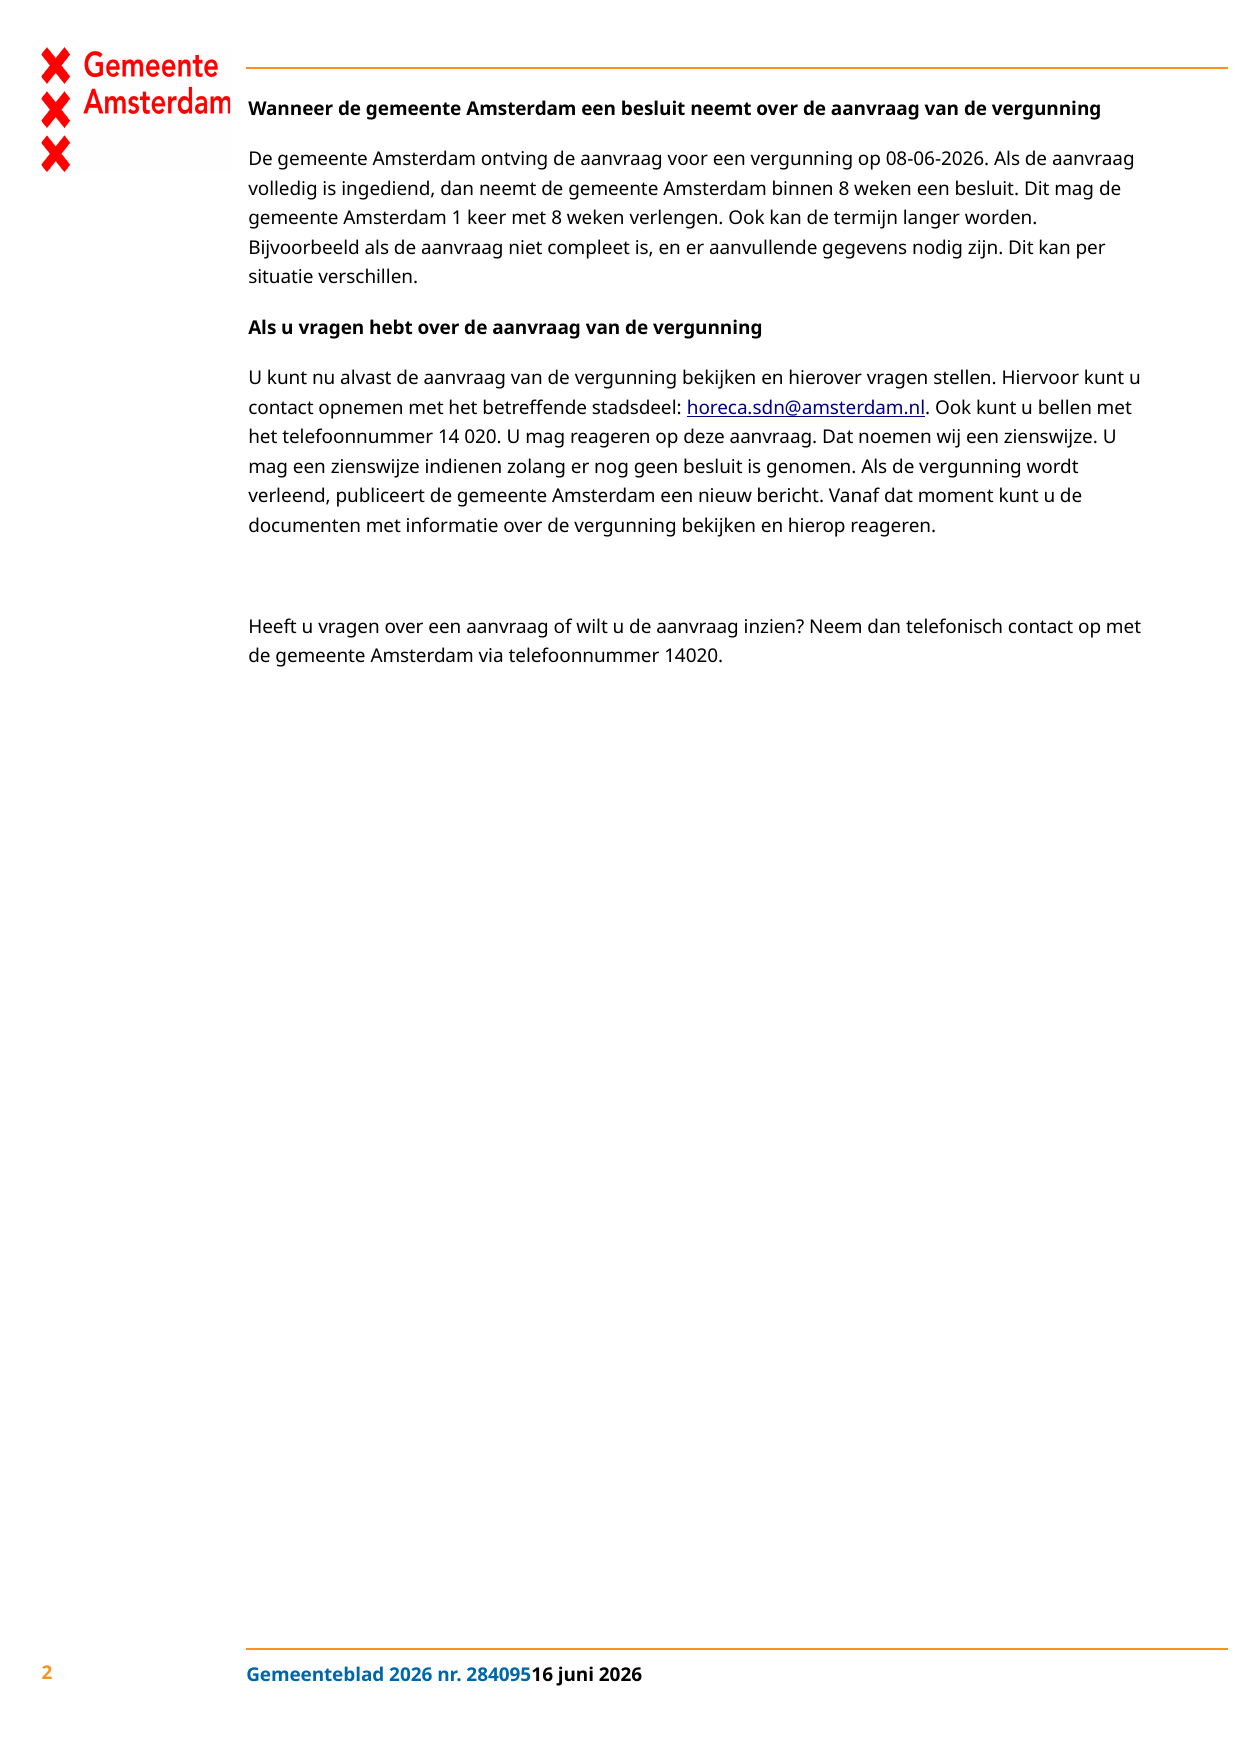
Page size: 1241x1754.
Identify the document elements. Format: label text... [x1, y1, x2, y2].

text Als u vragen hebt over de aanvraag van de vergunning [248, 314, 1152, 340]
text Heeft u vragen over een aanvraag of wilt u de aanvraag inzien? Neem dan telefonisch contact op met de gemeente Amsterdam via telefoonnummer 14020. [248, 613, 1152, 668]
picture [41, 47, 231, 172]
text U kunt nu alvast de aanvraag van de vergunning bekijken en hierover vragen stellen. Hiervoor kunt u contact opnemen met het betreffende stadsdeel: horeca.sdn@amsterdam.nl. Ook kunt u bellen met het telefoonnummer 14 020. U mag reageren op deze aanvraag. Dat noemen wij een zienswijze. U mag een zienswijze indienen zolang er nog geen besluit is genomen. Als de vergunning wordt verleend, publiceert de gemeente Amsterdam een nieuw bericht. Vanaf dat moment kunt u de documenten met informatie over de vergunning bekijken en hierop reageren. [248, 364, 1152, 538]
text Wanneer de gemeente Amsterdam een besluit neemt over de aanvraag van de vergunning [248, 95, 1152, 121]
text De gemeente Amsterdam ontving de aanvraag voor een vergunning op 08-06-2026. Als de aanvraag volledig is ingediend, dan neemt de gemeente Amsterdam binnen 8 weken een besluit. Dit mag de gemeente Amsterdam 1 keer met 8 weken verlengen. Ook kan de termijn langer worden. Bijvoorbeeld als de aanvraag niet compleet is, en er aanvullende gegevens nodig zijn. Dit kan per situatie verschillen. [248, 145, 1152, 289]
